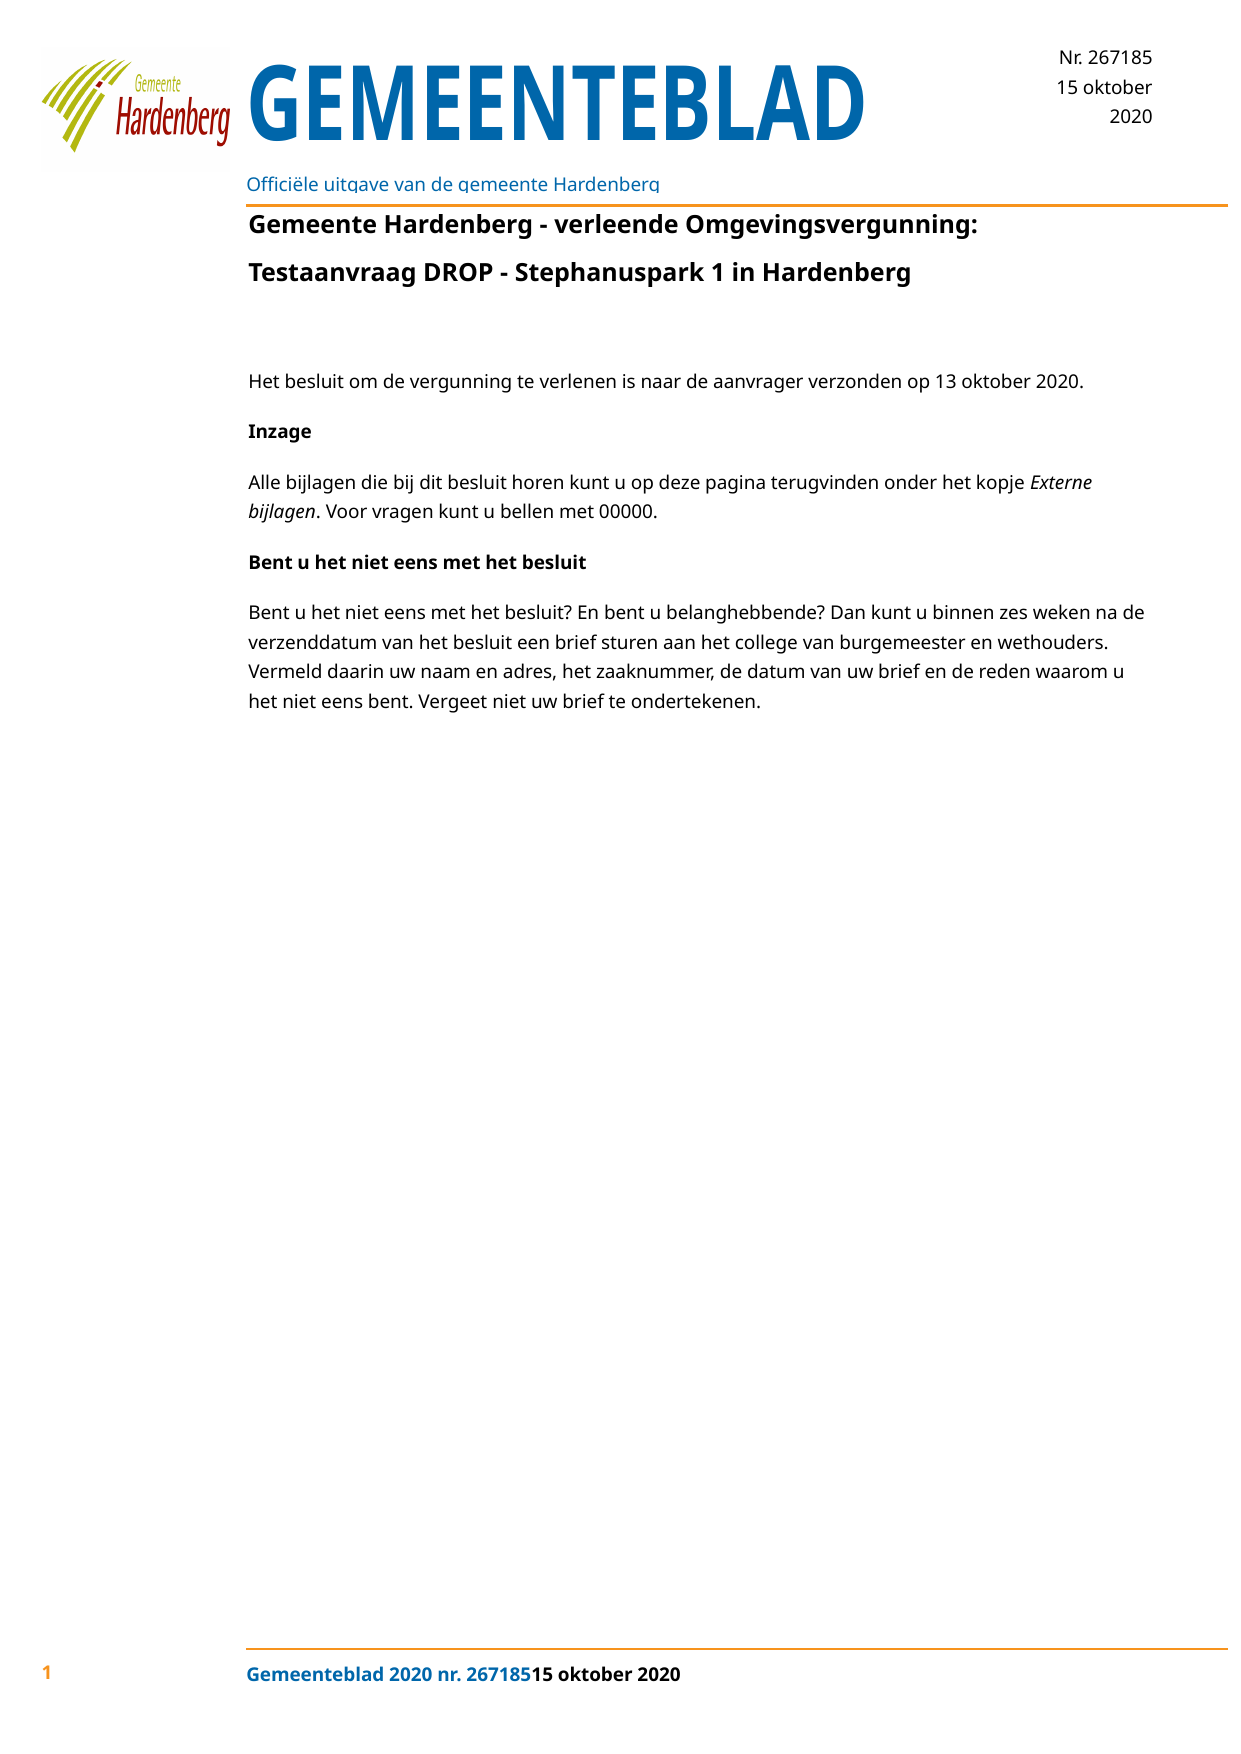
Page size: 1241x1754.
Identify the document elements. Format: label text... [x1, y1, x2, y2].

text Alle bijlagen die bij dit besluit horen kunt u op deze pagina terugvinden onder het kopje Externe bijlagen. Voor vragen kunt u bellen met 00000. [248, 469, 1152, 524]
text Bent u het niet eens met het besluit? En bent u belanghebbende? Dan kunt u binnen zes weken na de verzenddatum van het besluit een brief sturen aan het college van burgemeester en wethouders. Vermeld daarin uw naam en adres, het zaaknummer, de datum van uw brief en de reden waarom u het niet eens bent. Vergeet niet uw brief te ondertekenen. [248, 599, 1152, 714]
text Het besluit om de vergunning te verlenen is naar de aanvrager verzonden op 13 oktober 2020. [248, 368, 1152, 394]
picture [41, 47, 231, 172]
text Gemeente Hardenberg - verleende Omgevingsvergunning: Testaanvraag DROP - Stephanuspark 1 in Hardenberg [248, 207, 1152, 288]
text Inzage [248, 419, 1152, 444]
text Bent u het niet eens met het besluit [248, 549, 1152, 575]
